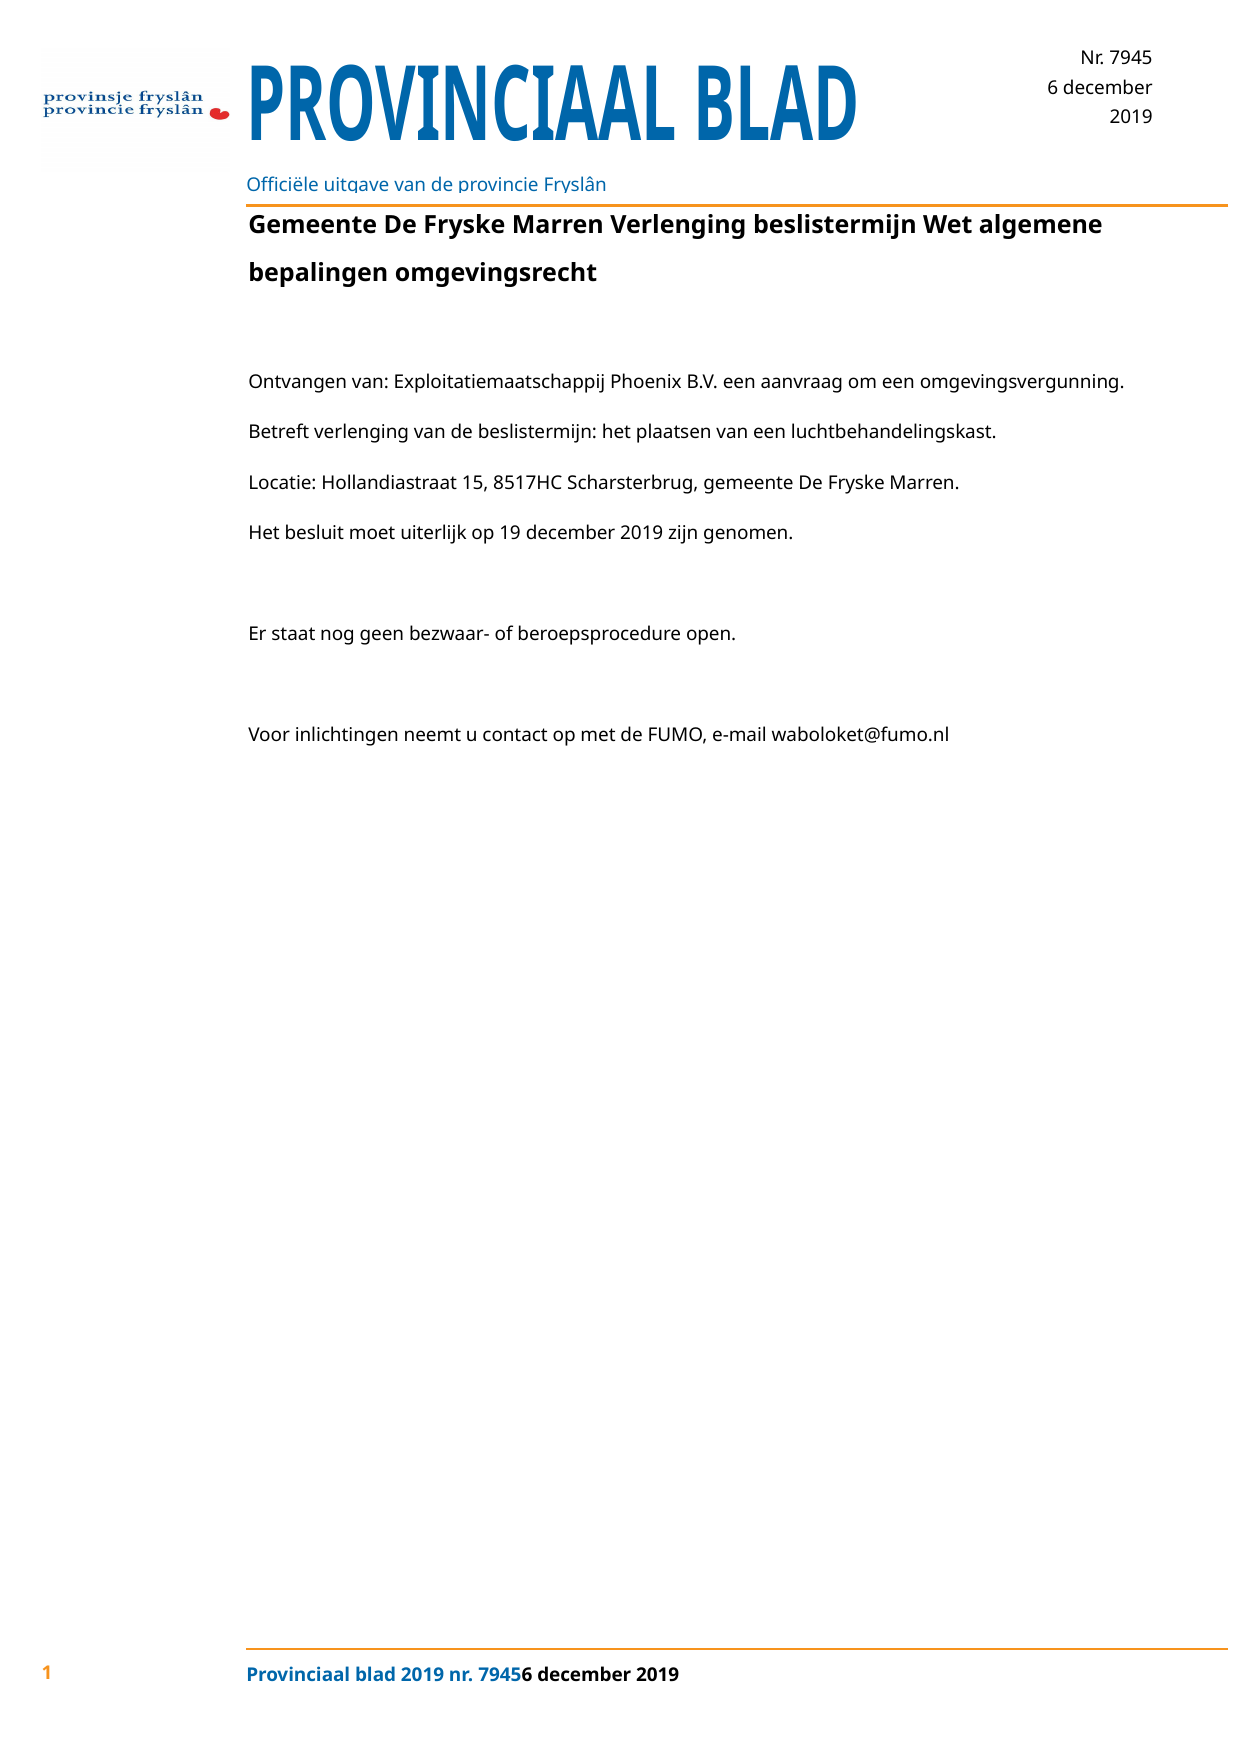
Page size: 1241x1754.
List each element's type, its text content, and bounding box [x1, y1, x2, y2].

text Voor inlichtingen neemt u contact op met de FUMO, e-mail waboloket@fumo.nl [248, 721, 1152, 747]
text Het besluit moet uiterlijk op 19 december 2019 zijn genomen. [248, 519, 1152, 545]
text Betreft verlenging van de beslistermijn: het plaatsen van een luchtbehandelingskast. [248, 419, 1152, 444]
text Gemeente De Fryske Marren Verlenging beslistermijn Wet algemene bepalingen omgevingsrecht [248, 207, 1152, 288]
text Locatie: Hollandiastraat 15, 8517HC Scharsterbrug, gemeente De Fryske Marren. [248, 469, 1152, 495]
picture [41, 47, 231, 172]
text Ontvangen van: Exploitatiemaatschappij Phoenix B.V. een aanvraag om een omgevingsvergunning. [248, 368, 1152, 394]
text Er staat nog geen bezwaar- of beroepsprocedure open. [248, 620, 1152, 646]
